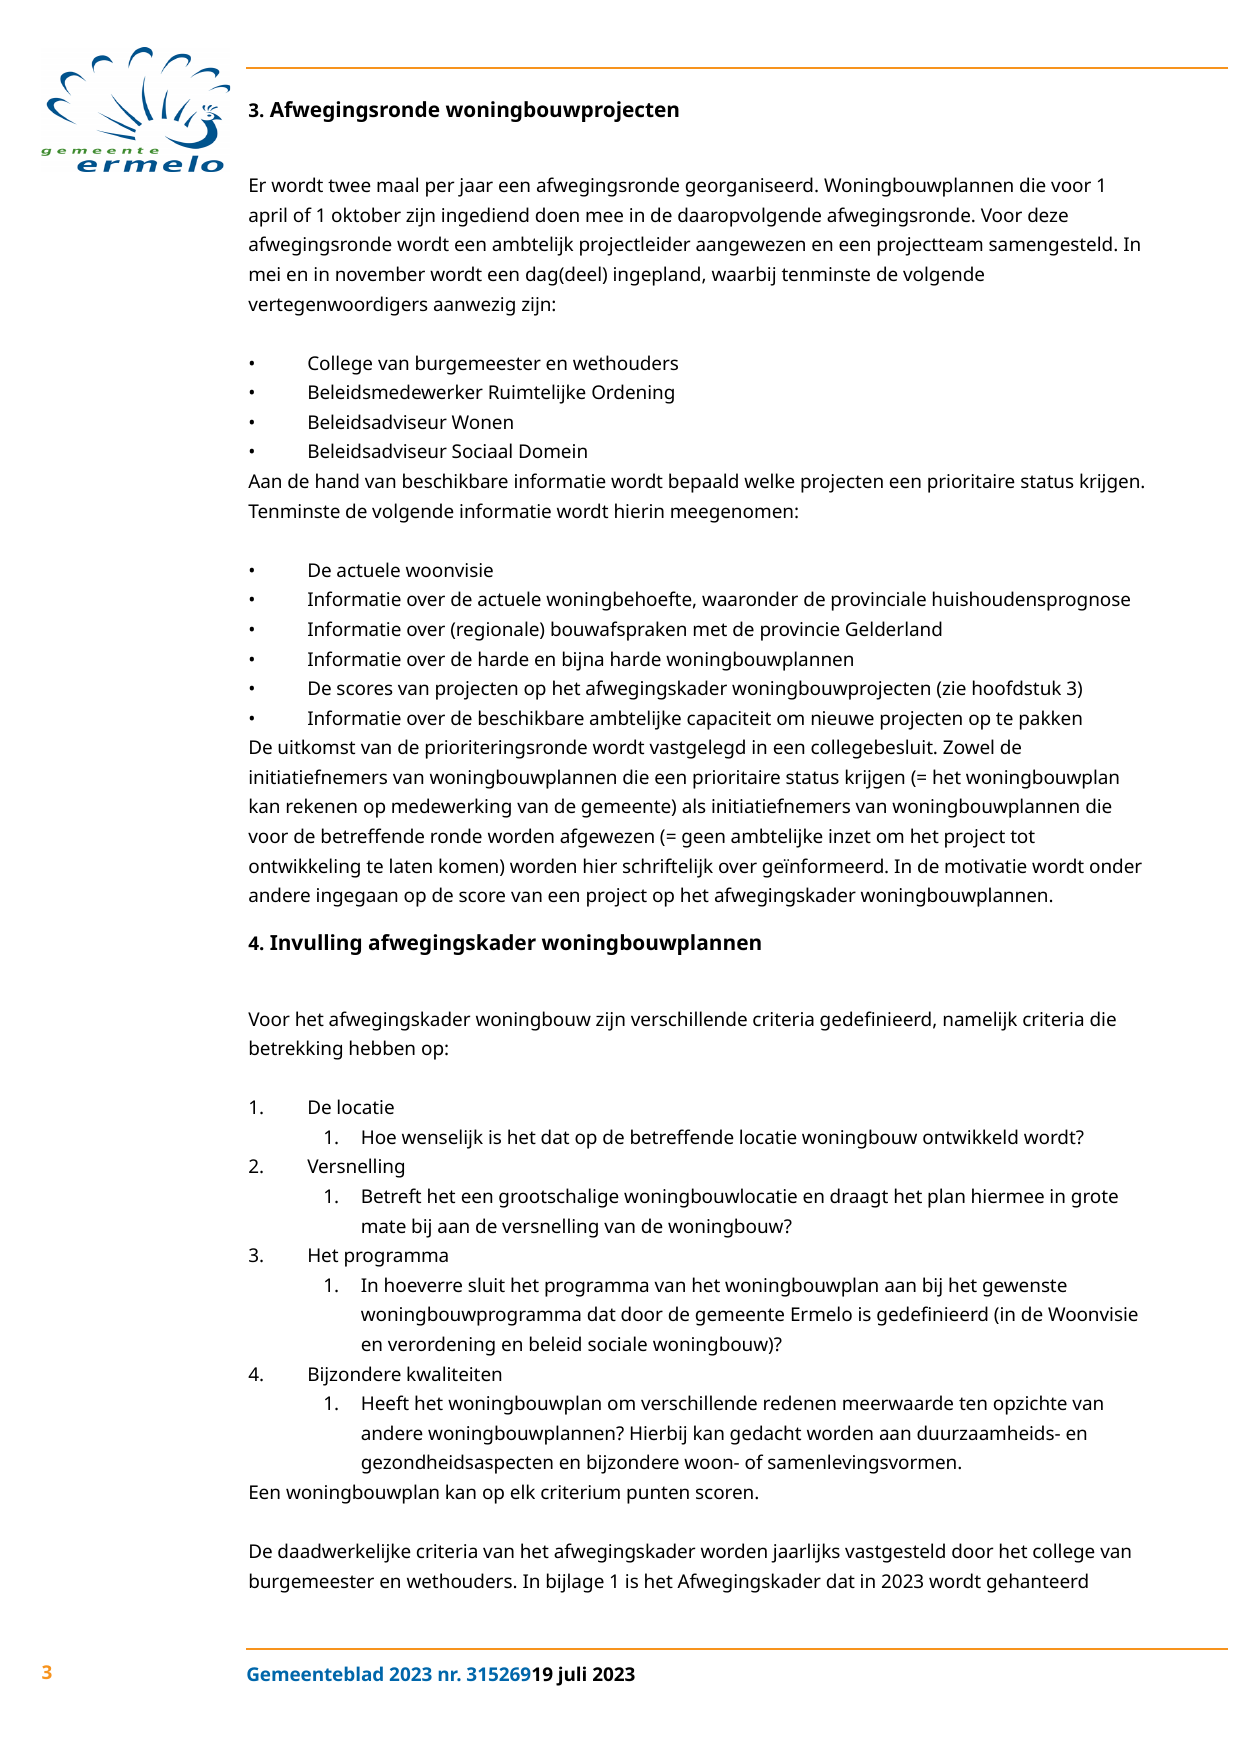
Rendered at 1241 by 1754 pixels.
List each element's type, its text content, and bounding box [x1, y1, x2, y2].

text Aan de hand van beschikbare informatie wordt bepaald welke projecten een prioritaire status krijgen. Tenminste de volgende informatie wordt hierin meegenomen: [248, 468, 1152, 524]
text 4. Invulling afwegingskader woningbouwplannen [248, 928, 1152, 957]
list Informatie over de harde en bijna harde woningbouwplannen [248, 646, 1152, 672]
list Betreft het een grootschalige woningbouwlocatie en draagt het plan hiermee in grote mate bij aan de versnelling van de woningbouw? [323, 1183, 1152, 1239]
list Hoe wenselijk is het dat op de betreffende locatie woningbouw ontwikkeld wordt? [323, 1124, 1152, 1150]
text De daadwerkelijke criteria van het afwegingskader worden jaarlijks vastgesteld door het college van burgemeester en wethouders. In bijlage 1 is het Afwegingskader dat in 2023 wordt gehanteerd [248, 1538, 1152, 1594]
list Beleidsmedewerker Ruimtelijke Ordening [248, 379, 1152, 405]
list De scores van projecten op het afwegingskader woningbouwprojecten (zie hoofdstuk 3) [248, 675, 1152, 701]
list Bijzondere kwaliteiten [248, 1361, 1152, 1387]
list Het programma [248, 1242, 1152, 1268]
text Voor het afwegingskader woningbouw zijn verschillende criteria gedefinieerd, namelijk criteria die betrekking hebben op: [248, 1006, 1152, 1061]
list Informatie over (regionale) bouwafspraken met de provincie Gelderland [248, 616, 1152, 642]
list Informatie over de actuele woningbehoefte, waaronder de provinciale huishoudensprognose [248, 587, 1152, 612]
list College van burgemeester en wethouders [248, 350, 1152, 376]
picture [41, 47, 231, 172]
text Er wordt twee maal per jaar een afwegingsronde georganiseerd. Woningbouwplannen die voor 1 april of 1 oktober zijn ingediend doen mee in de daaropvolgende afwegingsronde. Voor deze afwegingsronde wordt een ambtelijk projectleider aangewezen en een projectteam samengesteld. In mei en in november wordt een dag(deel) ingepland, waarbij tenminste de volgende vertegenwoordigers aanwezig zijn: [248, 172, 1152, 317]
list Heeft het woningbouwplan om verschillende redenen meerwaarde ten opzichte van andere woningbouwplannen? Hierbij kan gedacht worden aan duurzaamheids- en gezondheidsaspecten en bijzondere woon- of samenlevingsvormen. [323, 1390, 1152, 1475]
list Informatie over de beschikbare ambtelijke capaciteit om nieuwe projecten op te pakken [248, 705, 1152, 731]
list De actuele woonvisie [248, 557, 1152, 583]
list De locatie [248, 1094, 1152, 1120]
list Versnelling [248, 1154, 1152, 1179]
text 3. Afwegingsronde woningbouwprojecten [248, 95, 1152, 123]
text Een woningbouwplan kan op elk criterium punten scoren. [248, 1479, 1152, 1505]
text De uitkomst van de prioriteringsronde wordt vastgelegd in een collegebesluit. Zowel de initiatiefnemers van woningbouwplannen die een prioritaire status krijgen (= het woningbouwplan kan rekenen op medewerking van de gemeente) als initiatiefnemers van woningbouwplannen die voor de betreffende ronde worden afgewezen (= geen ambtelijke inzet om het project tot ontwikkeling te laten komen) worden hier schriftelijk over geïnformeerd. In de motivatie wordt onder andere ingegaan op de score van een project op het afwegingskader woningbouwplannen. [248, 734, 1152, 908]
list In hoeverre sluit het programma van het woningbouwplan aan bij het gewenste woningbouwprogramma dat door de gemeente Ermelo is gedefinieerd (in de Woonvisie en verordening en beleid sociale woningbouw)? [323, 1272, 1152, 1357]
list Beleidsadviseur Wonen [248, 409, 1152, 435]
list Beleidsadviseur Sociaal Domein [248, 439, 1152, 464]
